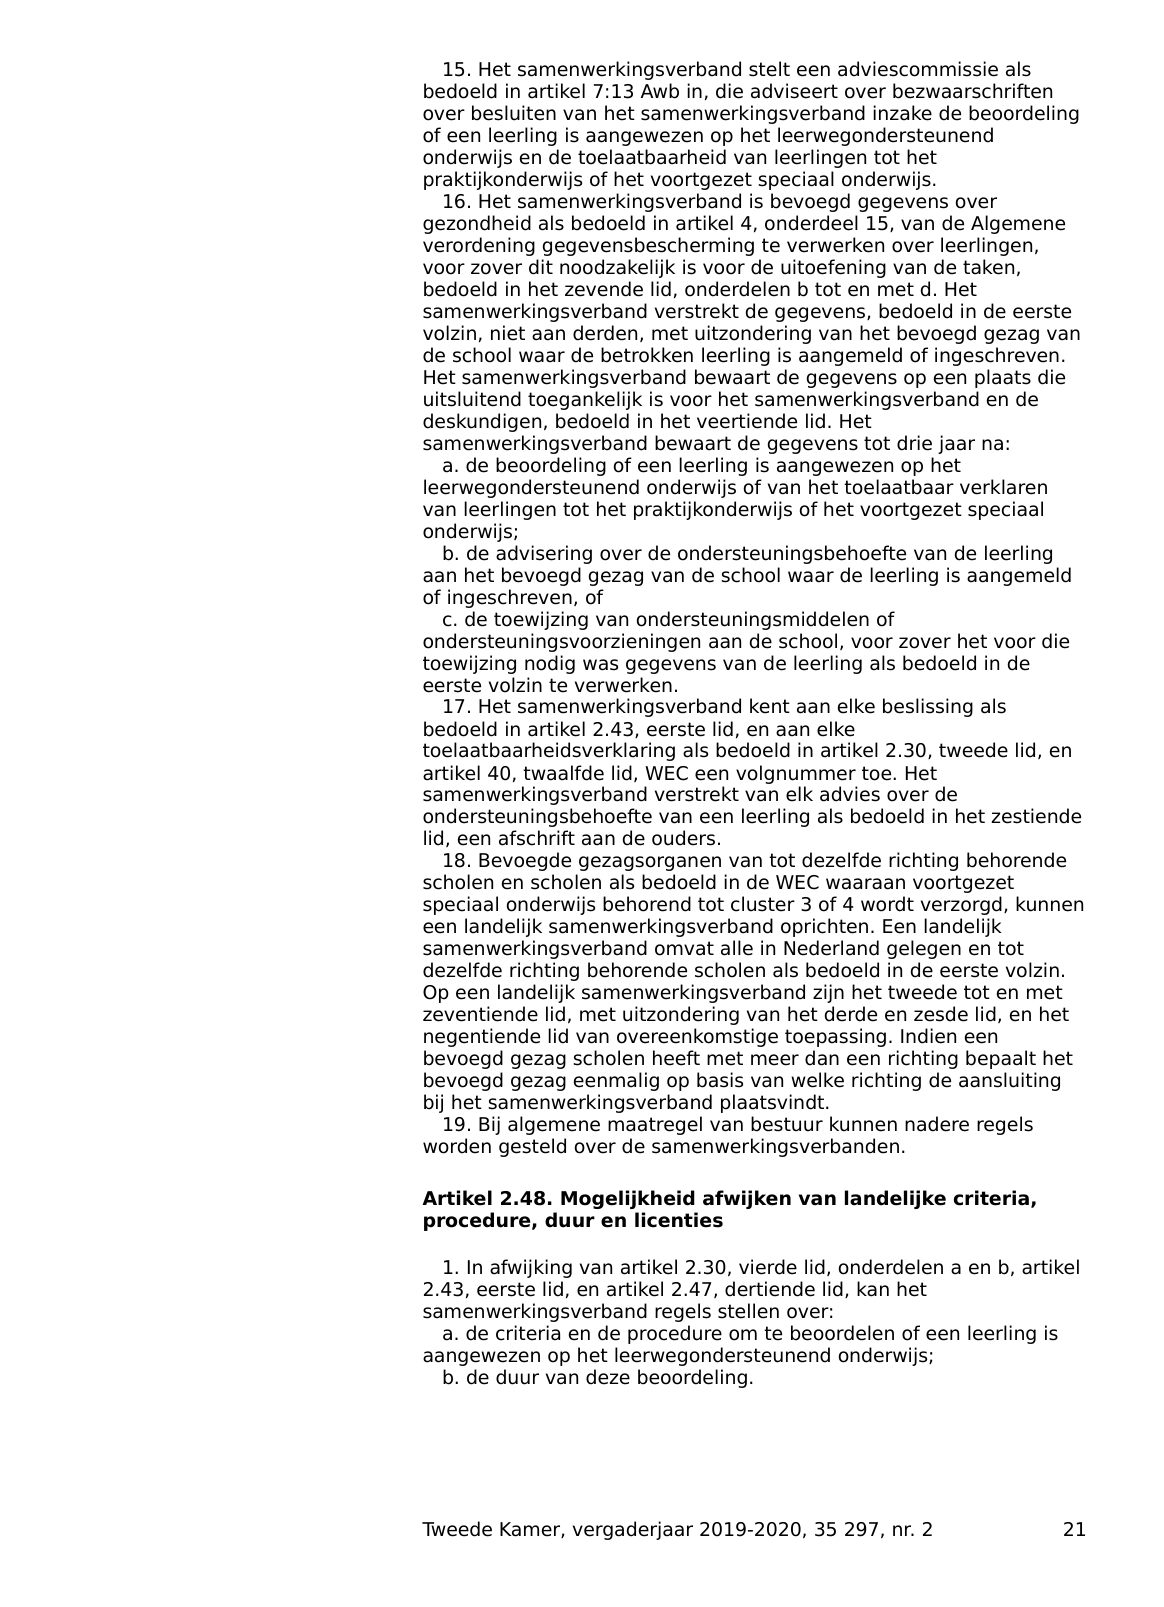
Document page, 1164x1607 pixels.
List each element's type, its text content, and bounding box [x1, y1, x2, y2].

subtitle Artikel 2.48. Mogelijkheid afwijken van landelijke criteria, procedure, duur en licenties [422, 1188, 1087, 1232]
text 18. Bevoegde gezagsorganen van tot dezelfde richting behorende scholen en scholen als bedoeld in de WEC waaraan voortgezet speciaal onderwijs behorend tot cluster 3 of 4 wordt verzorgd, kunnen een landelijk samenwerkingsverband oprichten. Een landelijk samenwerkingsverband omvat alle in Nederland gelegen en tot dezelfde richting behorende scholen als bedoeld in de eerste volzin. Op een landelijk samenwerkingsverband zijn het tweede tot en met zeventiende lid, met uitzondering van het derde en zesde lid, en het negentiende lid van overeenkomstige toepassing. Indien een bevoegd gezag scholen heeft met meer dan een richting bepaalt het bevoegd gezag eenmalig op basis van welke richting de aansluiting bij het samenwerkingsverband plaatsvindt. [422, 850, 1087, 1114]
text b. de duur van deze beoordeling. [422, 1367, 1087, 1389]
text a. de beoordeling of een leerling is aangewezen op het leerwegondersteunend onderwijs of van het toelaatbaar verklaren van leerlingen tot het praktijkonderwijs of het voortgezet speciaal onderwijs; [422, 455, 1087, 543]
text b. de advisering over de ondersteuningsbehoefte van de leerling aan het bevoegd gezag van de school waar de leerling is aangemeld of ingeschreven, of [422, 543, 1087, 608]
text 15. Het samenwerkingsverband stelt een adviescommissie als bedoeld in artikel 7:13 Awb in, die adviseert over bezwaarschriften over besluiten van het samenwerkingsverband inzake de beoordeling of een leerling is aangewezen op het leerwegondersteunend onderwijs en de toelaatbaarheid van leerlingen tot het praktijkonderwijs of het voortgezet speciaal onderwijs. [422, 59, 1087, 191]
text 1. In afwijking van artikel 2.30, vierde lid, onderdelen a en b, artikel 2.43, eerste lid, en artikel 2.47, dertiende lid, kan het samenwerkingsverband regels stellen over: [422, 1257, 1087, 1323]
text 19. Bij algemene maatregel van bestuur kunnen nadere regels worden gesteld over de samenwerkingsverbanden. [422, 1114, 1087, 1158]
text c. de toewijzing van ondersteuningsmiddelen of ondersteuningsvoorzieningen aan de school, voor zover het voor die toewijzing nodig was gegevens van de leerling als bedoeld in de eerste volzin te verwerken. [422, 608, 1087, 696]
text 17. Het samenwerkingsverband kent aan elke beslissing als bedoeld in artikel 2.43, eerste lid, en aan elke toelaatbaarheidsverklaring als bedoeld in artikel 2.30, tweede lid, en artikel 40, twaalfde lid, WEC een volgnummer toe. Het samenwerkingsverband verstrekt van elk advies over de ondersteuningsbehoefte van een leerling als bedoeld in het zestiende lid, een afschrift aan de ouders. [422, 696, 1087, 850]
text 16. Het samenwerkingsverband is bevoegd gegevens over gezondheid als bedoeld in artikel 4, onderdeel 15, van de Algemene verordening gegevensbescherming te verwerken over leerlingen, voor zover dit noodzakelijk is voor de uitoefening van de taken, bedoeld in het zevende lid, onderdelen b tot en met d. Het samenwerkingsverband verstrekt de gegevens, bedoeld in de eerste volzin, niet aan derden, met uitzondering van het bevoegd gezag van de school waar de betrokken leerling is aangemeld of ingeschreven. Het samenwerkingsverband bewaart de gegevens op een plaats die uitsluitend toegankelijk is voor het samenwerkingsverband en de deskundigen, bedoeld in het veertiende lid. Het samenwerkingsverband bewaart de gegevens tot drie jaar na: [422, 191, 1087, 455]
text a. de criteria en de procedure om te beoordelen of een leerling is aangewezen op het leerwegondersteunend onderwijs; [422, 1323, 1087, 1367]
